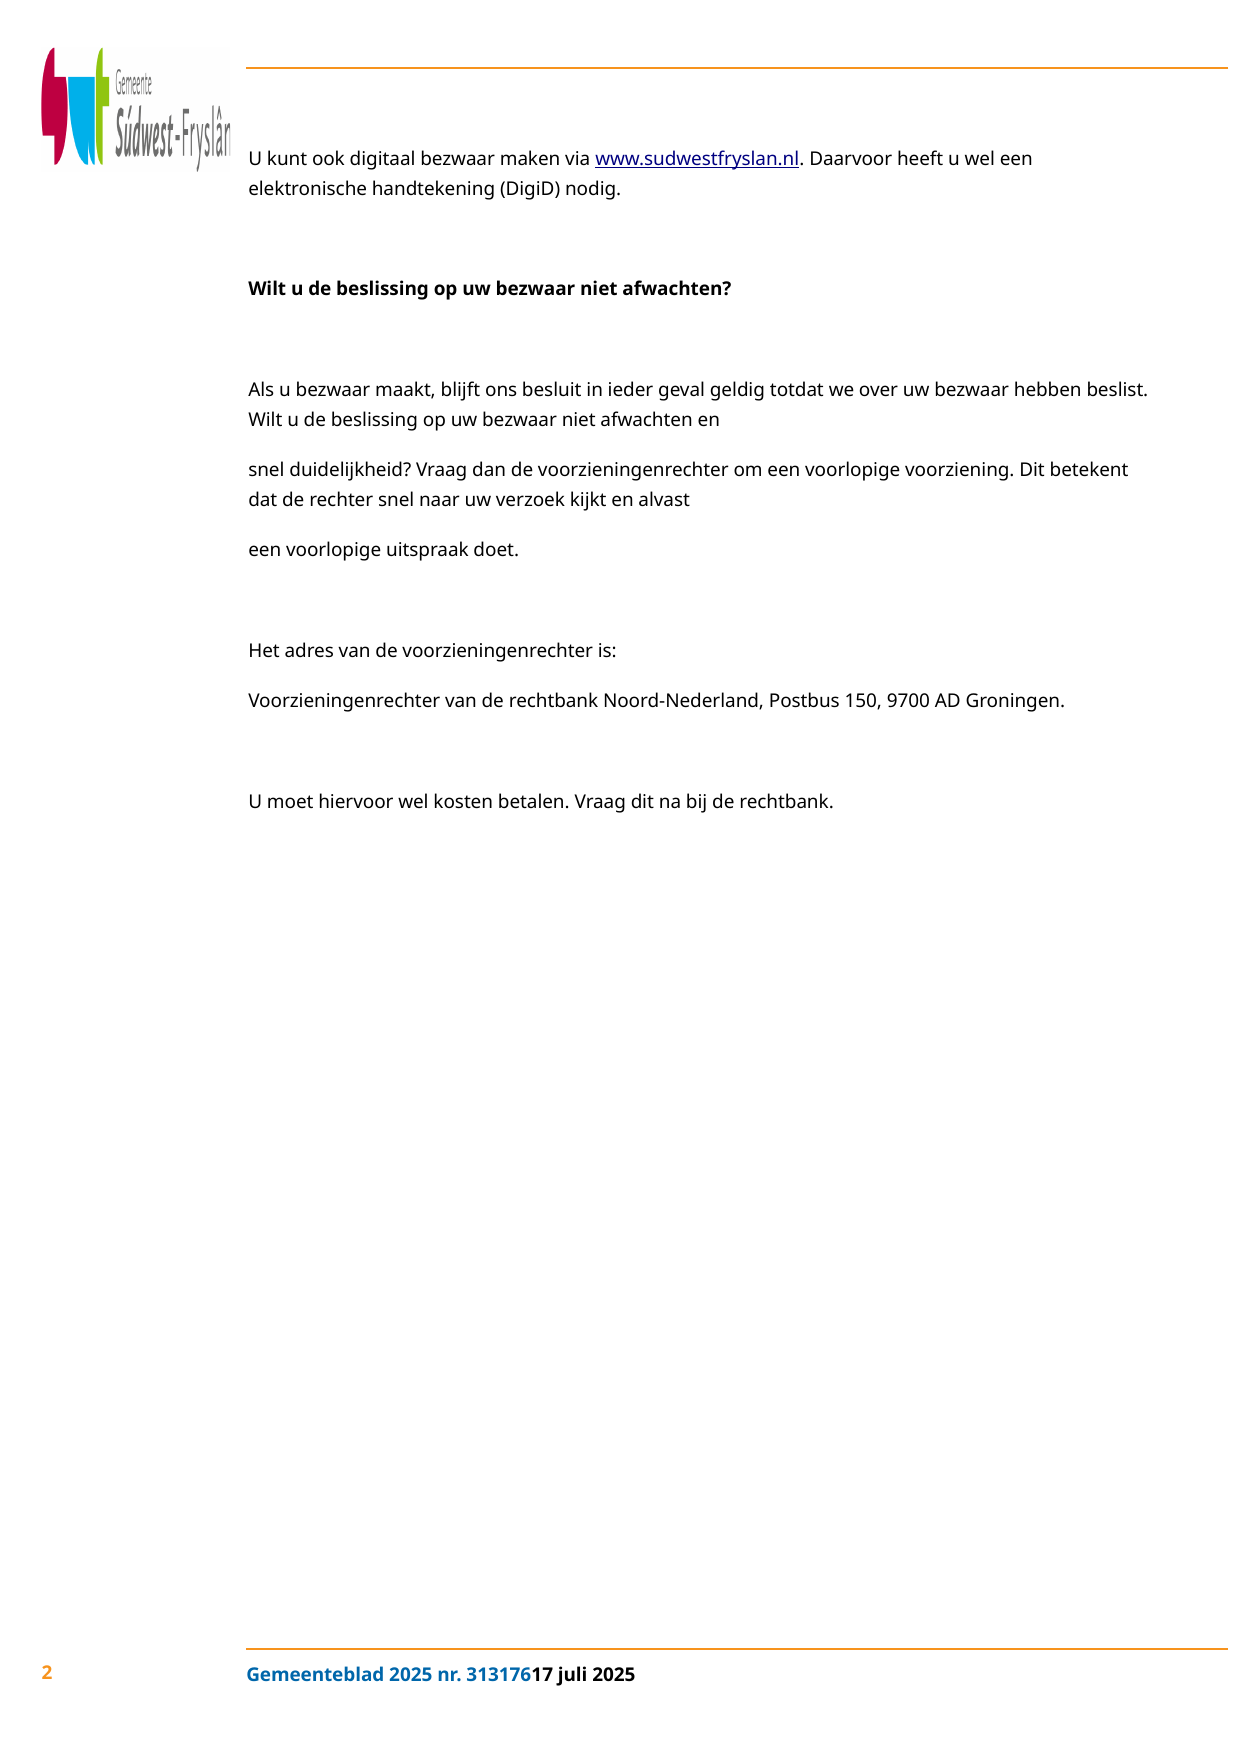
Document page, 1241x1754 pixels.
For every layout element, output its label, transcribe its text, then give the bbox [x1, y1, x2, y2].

text Het adres van de voorzieningenrechter is: [248, 637, 1152, 663]
text Wilt u de beslissing op uw bezwaar niet afwachten? [248, 276, 1152, 301]
text snel duidelijkheid? Vraag dan de voorzieningenrechter om een voorlopige voorziening. Dit betekent dat de rechter snel naar uw verzoek kijkt en alvast [248, 456, 1152, 512]
text U kunt ook digitaal bezwaar maken via www.sudwestfryslan.nl. Daarvoor heeft u wel een elektronische handtekening (DigiD) nodig. [248, 145, 1152, 201]
text een voorlopige uitspraak doet. [248, 536, 1152, 562]
text Voorzieningenrechter van de rechtbank Noord-Nederland, Postbus 150, 9700 AD Groningen. [248, 688, 1152, 713]
picture [41, 47, 231, 172]
text U moet hiervoor wel kosten betalen. Vraag dit na bij de rechtbank. [248, 788, 1152, 814]
text Als u bezwaar maakt, blijft ons besluit in ieder geval geldig totdat we over uw bezwaar hebben beslist. Wilt u de beslissing op uw bezwaar niet afwachten en [248, 376, 1152, 432]
